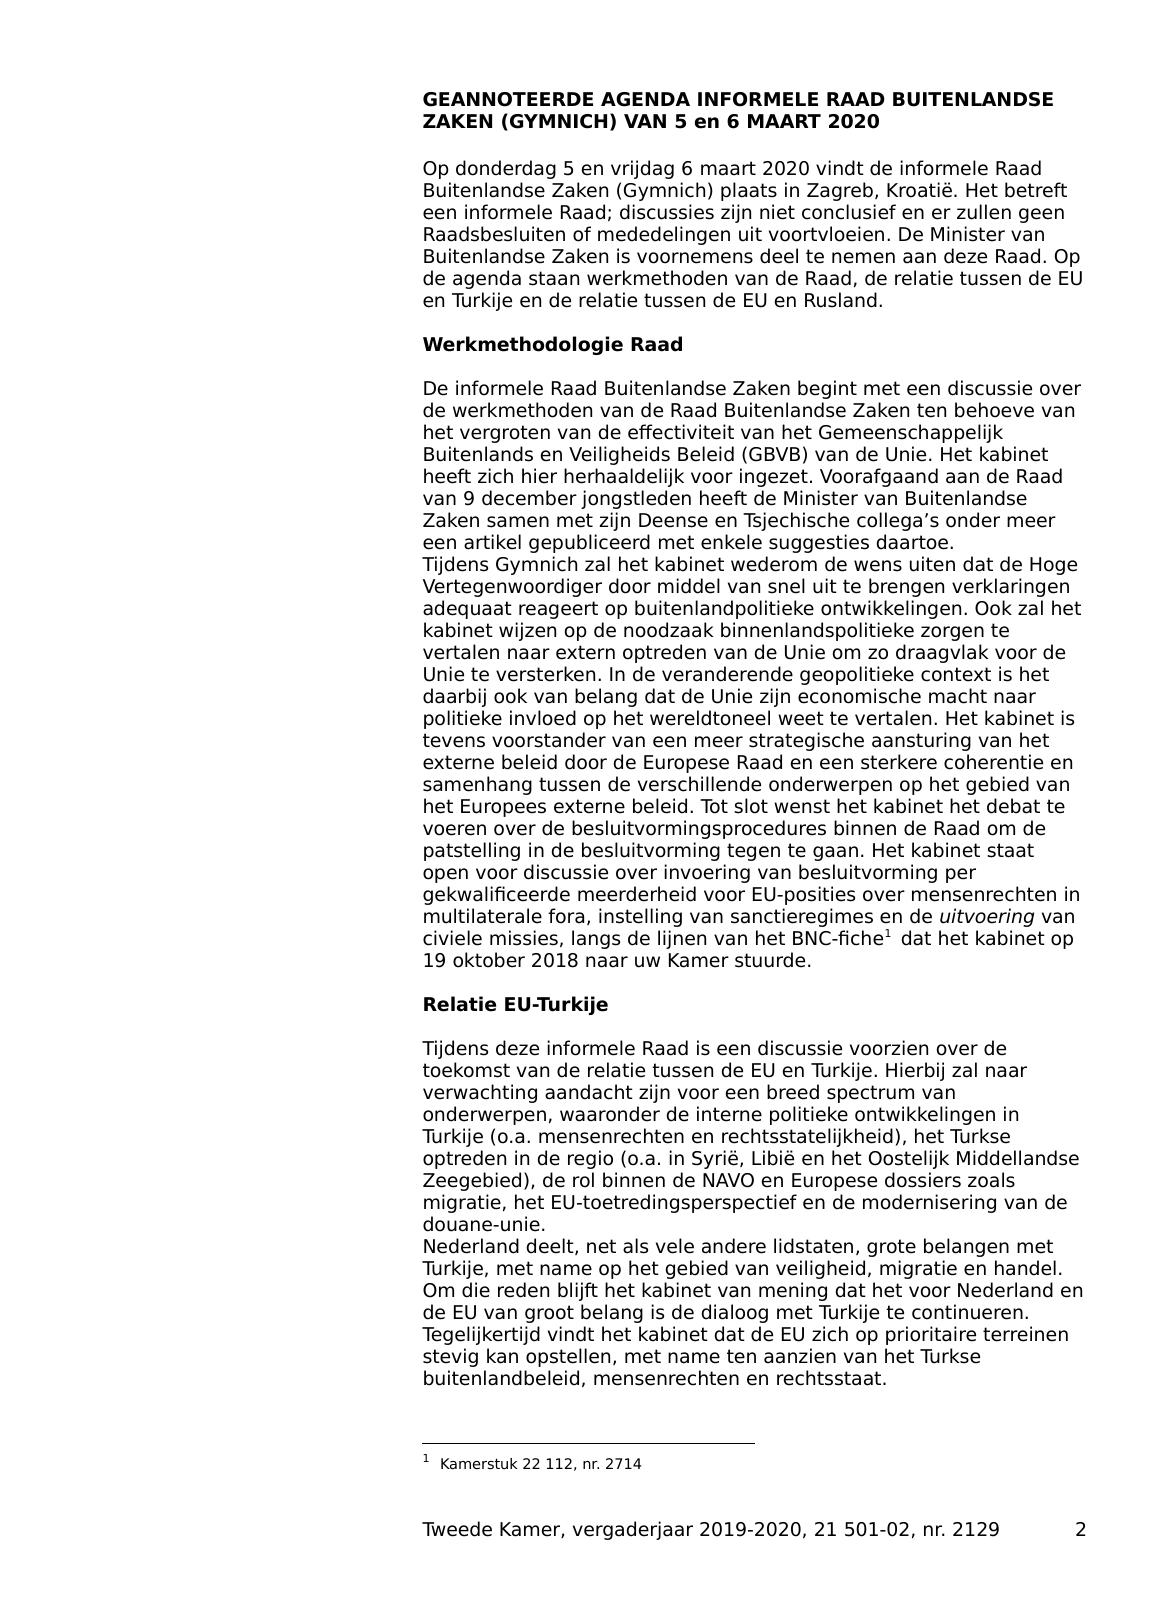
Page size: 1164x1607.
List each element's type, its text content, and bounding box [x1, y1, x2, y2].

text De informele Raad Buitenlandse Zaken begint met een discussie over de werkmethoden van de Raad Buitenlandse Zaken ten behoeve van het vergroten van de effectiviteit van het Gemeenschappelijk Buitenlands en Veiligheids Beleid (GBVB) van de Unie. Het kabinet heeft zich hier herhaaldelijk voor ingezet. Voorafgaand aan de Raad van 9 december jongstleden heeft de Minister van Buitenlandse Zaken samen met zijn Deense en Tsjechische collega’s onder meer een artikel gepubliceerd met enkele suggesties daartoe. [422, 378, 1087, 554]
text Tijdens Gymnich zal het kabinet wederom de wens uiten dat de Hoge Vertegenwoordiger door middel van snel uit te brengen verklaringen adequaat reageert op buitenlandpolitieke ontwikkelingen. Ook zal het kabinet wijzen op de noodzaak binnenlandspolitieke zorgen te vertalen naar extern optreden van de Unie om zo draagvlak voor de Unie te versterken. In de veranderende geopolitieke context is het daarbij ook van belang dat de Unie zijn economische macht naar politieke invloed op het wereldtoneel weet te vertalen. Het kabinet is tevens voorstander van een meer strategische aansturing van het externe beleid door de Europese Raad en een sterkere coherentie en samenhang tussen de verschillende onderwerpen op het gebied van het Europees externe beleid. Tot slot wenst het kabinet het debat te voeren over de besluitvormingsprocedures binnen de Raad om de patstelling in de besluitvorming tegen te gaan. Het kabinet staat open voor discussie over invoering van besluitvorming per gekwalificeerde meerderheid voor EU-posities over mensenrechten in multilaterale fora, instelling van sanctieregimes en de uitvoering van civiele missies, langs de lijnen van het BNC-fiche dat het kabinet op 19 oktober 2018 naar uw Kamer stuurde. [422, 554, 1087, 972]
subtitle Relatie EU-Turkije [422, 994, 1087, 1016]
subtitle Werkmethodologie Raad [422, 334, 1087, 356]
text Tijdens deze informele Raad is een discussie voorzien over de toekomst van de relatie tussen de EU en Turkije. Hierbij zal naar verwachting aandacht zijn voor een breed spectrum van onderwerpen, waaronder de interne politieke ontwikkelingen in Turkije (o.a. mensenrechten en rechtsstatelijkheid), het Turkse optreden in de regio (o.a. in Syrië, Libië en het Oostelijk Middellandse Zeegebied), de rol binnen de NAVO en Europese dossiers zoals migratie, het EU-toetredingsperspectief en de modernisering van de douane-unie. [422, 1038, 1087, 1236]
text Nederland deelt, net als vele andere lidstaten, grote belangen met Turkije, met name op het gebied van veiligheid, migratie en handel. Om die reden blijft het kabinet van mening dat het voor Nederland en de EU van groot belang is de dialoog met Turkije te continueren. Tegelijkertijd vindt het kabinet dat de EU zich op prioritaire terreinen stevig kan opstellen, met name ten aanzien van het Turkse buitenlandbeleid, mensenrechten en rechtsstaat. [422, 1236, 1087, 1390]
text Op donderdag 5 en vrijdag 6 maart 2020 vindt de informele Raad Buitenlandse Zaken (Gymnich) plaats in Zagreb, Kroatië. Het betreft een informele Raad; discussies zijn niet conclusief en er zullen geen Raadsbesluiten of mededelingen uit voortvloeien. De Minister van Buitenlandse Zaken is voornemens deel te nemen aan deze Raad. Op de agenda staan werkmethoden van de Raad, de relatie tussen de EU en Turkije en de relatie tussen de EU en Rusland. [422, 158, 1087, 312]
subtitle GEANNOTEERDE AGENDA INFORMELE RAAD BUITENLANDSE ZAKEN (GYMNICH) VAN 5 en 6 MAART 2020 [422, 89, 1087, 133]
text Kamerstuk 22 112, nr. 2714 [422, 1452, 1087, 1474]
